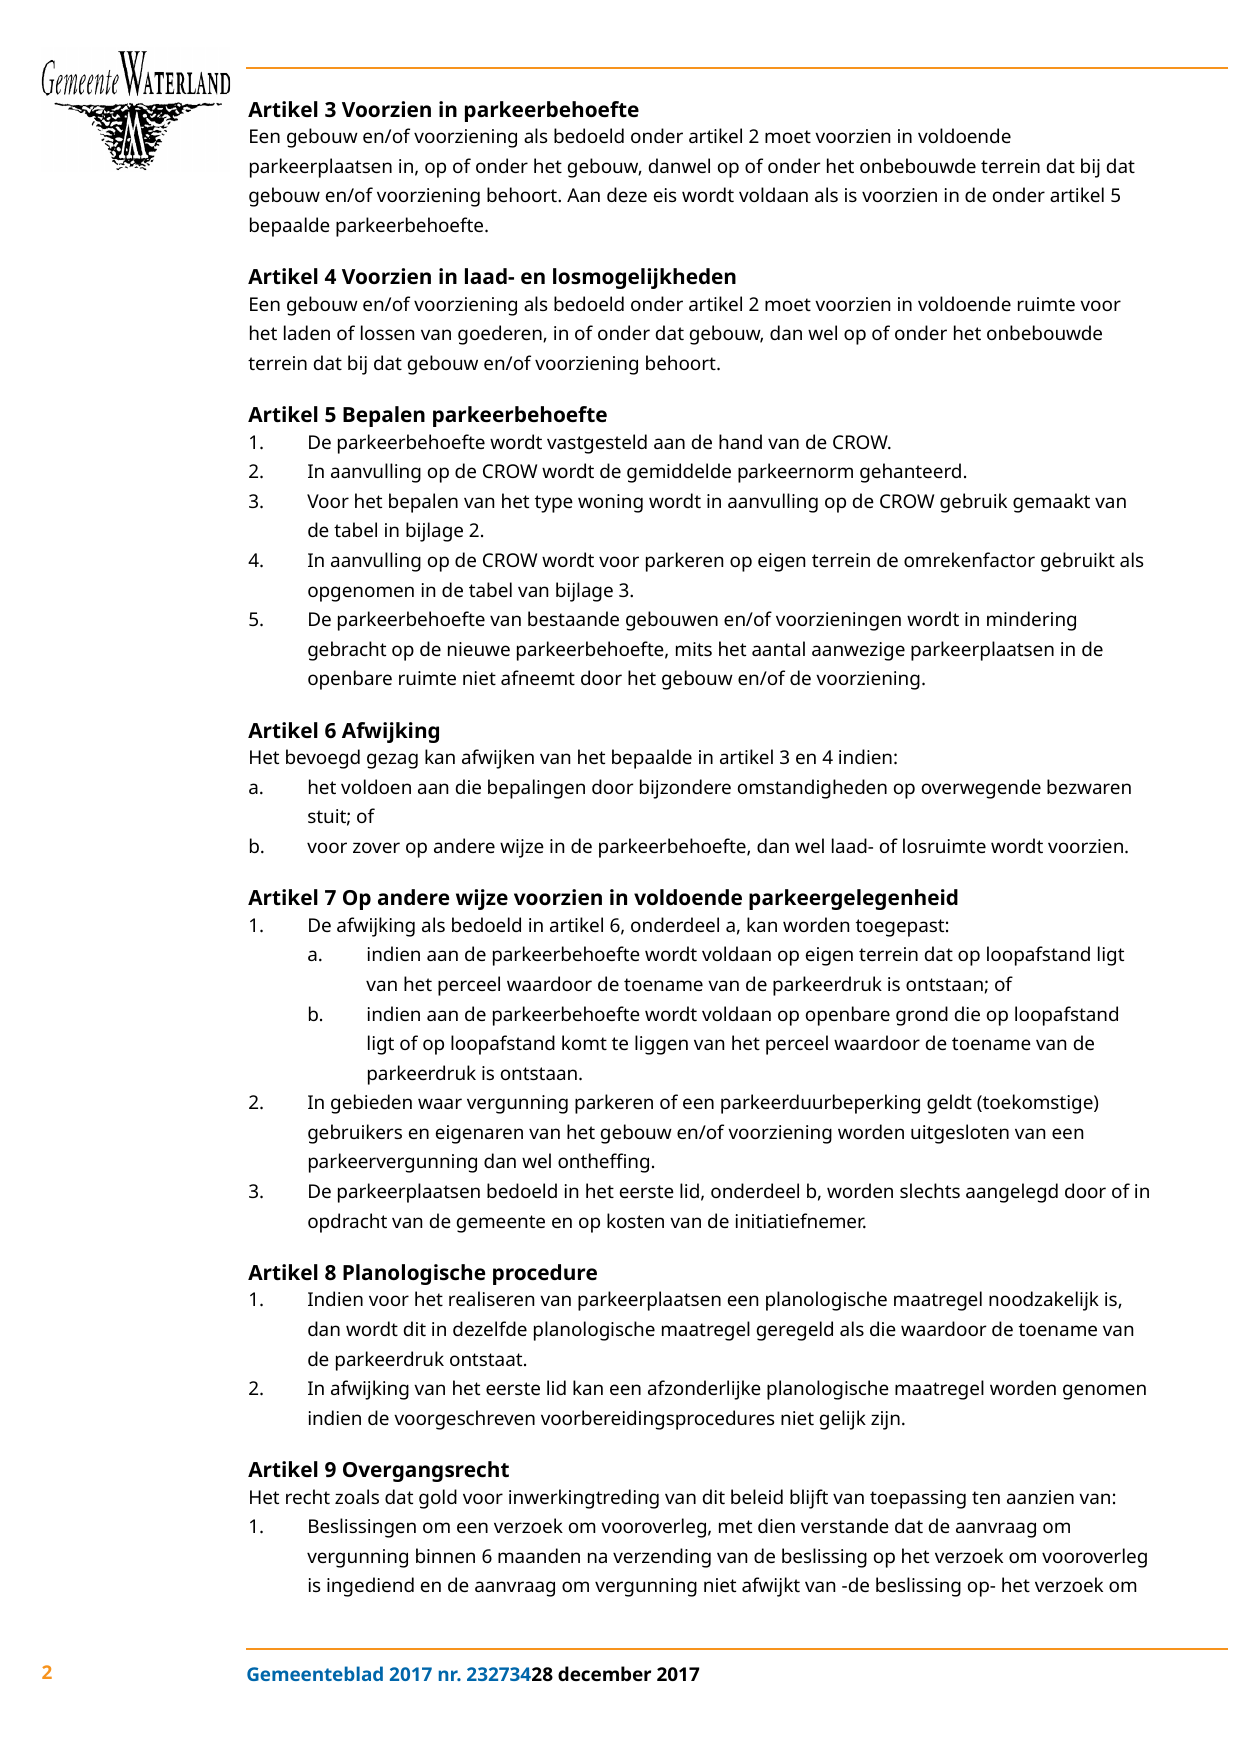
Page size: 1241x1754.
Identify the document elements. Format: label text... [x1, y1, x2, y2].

text Artikel 8 Planologische procedure [248, 1258, 1152, 1287]
text Een gebouw en/of voorziening als bedoeld onder artikel 2 moet voorzien in voldoende ruimte voor het laden of lossen van goederen, in of onder dat gebouw, dan wel op of onder het onbebouwde terrein dat bij dat gebouw en/of voorziening behoort. [248, 291, 1152, 376]
list indien aan de parkeerbehoefte wordt voldaan op eigen terrein dat op loopafstand ligt van het perceel waardoor de toename van de parkeerdruk is ontstaan; of [307, 942, 1152, 997]
list De afwijking als bedoeld in artikel 6, onderdeel a, kan worden toegepast: [248, 912, 1152, 938]
text Artikel 6 Afwijking [248, 716, 1152, 744]
text Artikel 5 Bepalen parkeerbehoefte [248, 400, 1152, 429]
list Beslissingen om een verzoek om vooroverleg, met dien verstande dat de aanvraag om vergunning binnen 6 maanden na verzending van de beslissing op het verzoek om vooroverleg is ingediend en de aanvraag om vergunning niet afwijkt van -de beslissing op- het verzoek om [248, 1513, 1152, 1598]
list De parkeerplaatsen bedoeld in het eerste lid, onderdeel b, worden slechts aangelegd door of in opdracht van de gemeente en op kosten van de initiatiefnemer. [248, 1178, 1152, 1233]
list Indien voor het realiseren van parkeerplaatsen een planologische maatregel noodzakelijk is, dan wordt dit in dezelfde planologische maatregel geregeld als die waardoor de toename van de parkeerdruk ontstaat. [248, 1287, 1152, 1372]
list indien aan de parkeerbehoefte wordt voldaan op openbare grond die op loopafstand ligt of op loopafstand komt te liggen van het perceel waardoor de toename van de parkeerdruk is ontstaan. [307, 1001, 1152, 1086]
picture [41, 47, 231, 172]
text Het recht zoals dat gold voor inwerkingtreding van dit beleid blijft van toepassing ten aanzien van: [248, 1484, 1152, 1509]
list het voldoen aan die bepalingen door bijzondere omstandigheden op overwegende bezwaren stuit; of [248, 774, 1152, 829]
list De parkeerbehoefte van bestaande gebouwen en/of voorzieningen wordt in mindering gebracht op de nieuwe parkeerbehoefte, mits het aantal aanwezige parkeerplaatsen in de openbare ruimte niet afneemt door het gebouw en/of de voorziening. [248, 606, 1152, 691]
list In aanvulling op de CROW wordt voor parkeren op eigen terrein de omrekenfactor gebruikt als opgenomen in de tabel van bijlage 3. [248, 547, 1152, 602]
list In aanvulling op de CROW wordt de gemiddelde parkeernorm gehanteerd. [248, 458, 1152, 484]
list voor zover op andere wijze in de parkeerbehoefte, dan wel laad- of losruimte wordt voorzien. [248, 833, 1152, 859]
list Voor het bepalen van het type woning wordt in aanvulling op de CROW gebruik gemaakt van de tabel in bijlage 2. [248, 488, 1152, 543]
list In gebieden waar vergunning parkeren of een parkeerduurbeperking geldt (toekomstige) gebruikers en eigenaren van het gebouw en/of voorziening worden uitgesloten van een parkeervergunning dan wel ontheffing. [248, 1089, 1152, 1174]
text Artikel 9 Overgangsrecht [248, 1455, 1152, 1484]
text Artikel 4 Voorzien in laad- en losmogelijkheden [248, 262, 1152, 291]
list De parkeerbehoefte wordt vastgesteld aan de hand van de CROW. [248, 429, 1152, 454]
text Een gebouw en/of voorziening als bedoeld onder artikel 2 moet voorzien in voldoende parkeerplaatsen in, op of onder het gebouw, danwel op of onder het onbebouwde terrein dat bij dat gebouw en/of voorziening behoort. Aan deze eis wordt voldaan als is voorzien in de onder artikel 5 bepaalde parkeerbehoefte. [248, 123, 1152, 238]
text Artikel 3 Voorzien in parkeerbehoefte [248, 95, 1152, 123]
text Het bevoegd gezag kan afwijken van het bepaalde in artikel 3 en 4 indien: [248, 744, 1152, 770]
text Artikel 7 Op andere wijze voorzien in voldoende parkeergelegenheid [248, 883, 1152, 912]
list In afwijking van het eerste lid kan een afzonderlijke planologische maatregel worden genomen indien de voorgeschreven voorbereidingsprocedures niet gelijk zijn. [248, 1375, 1152, 1431]
